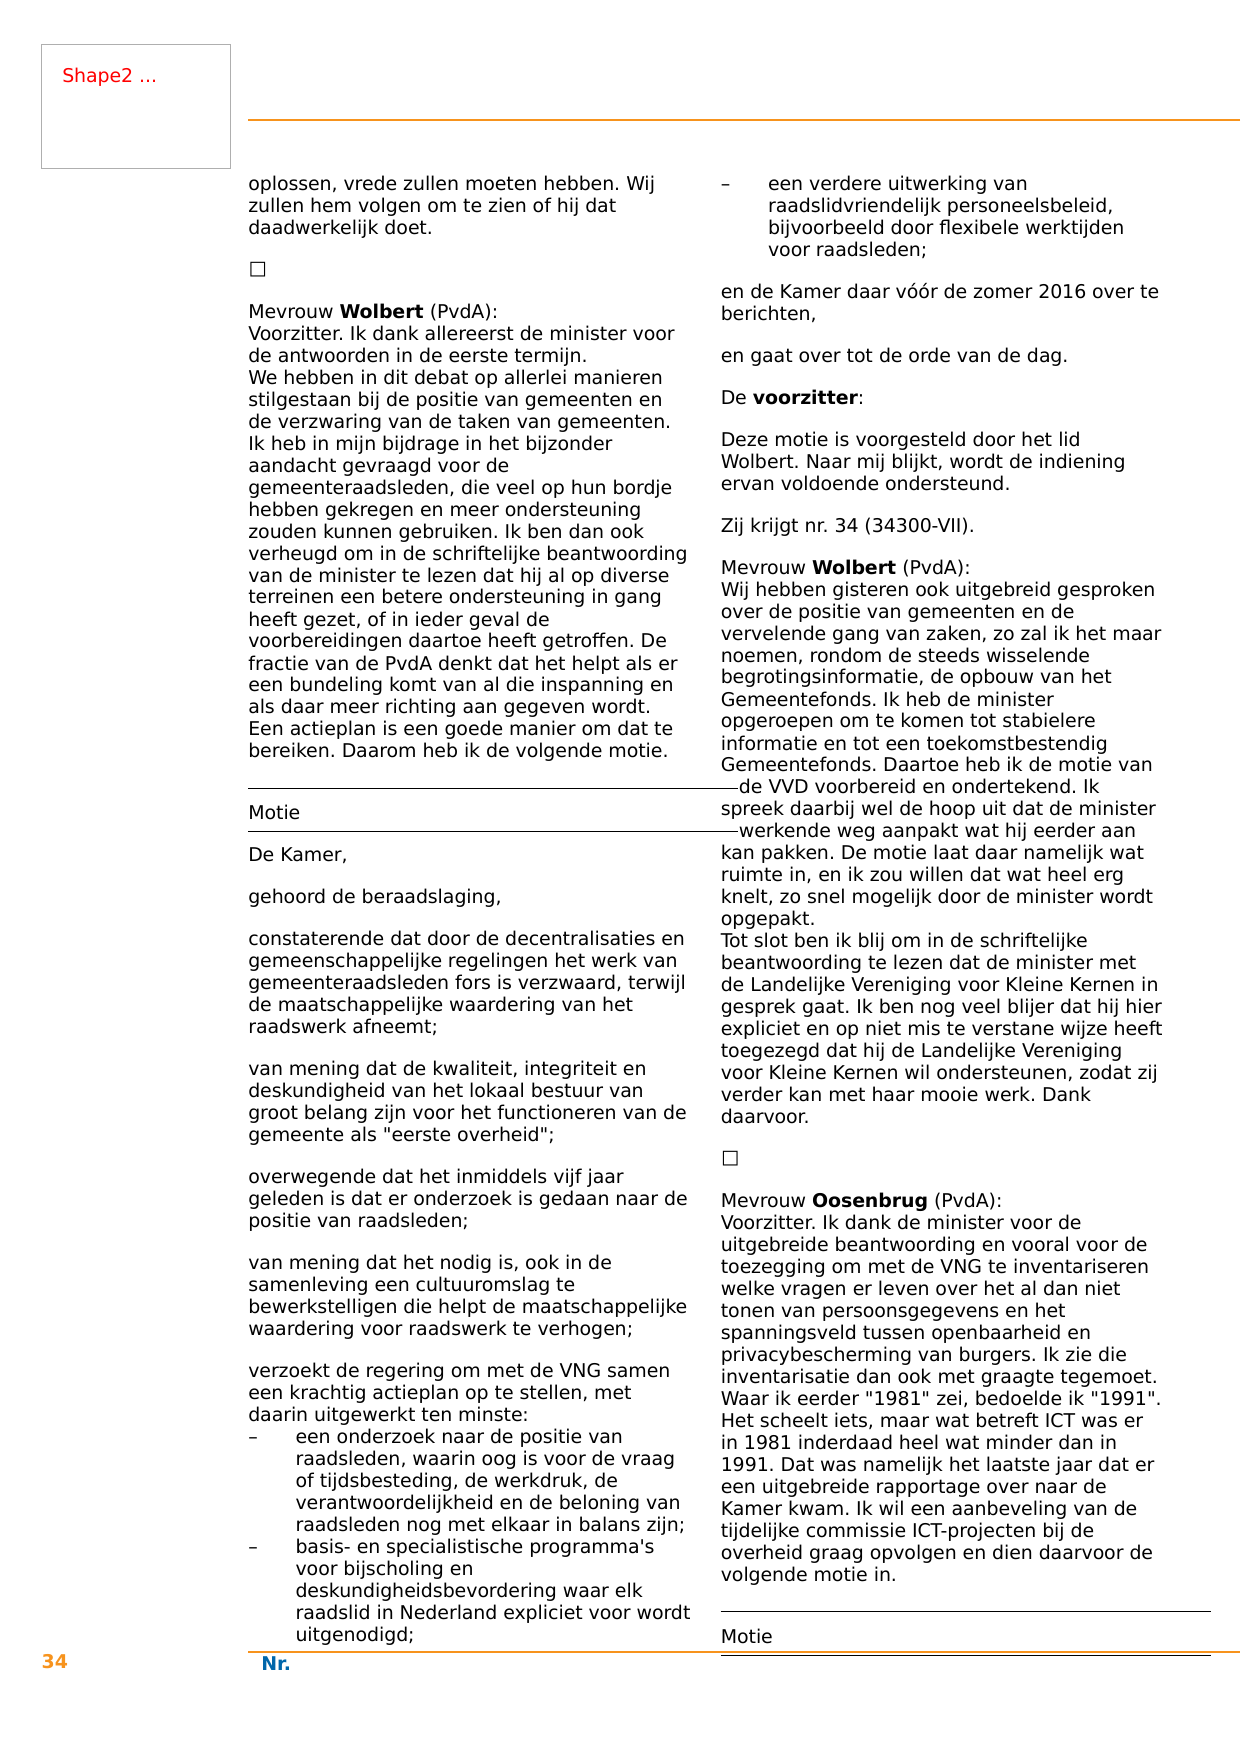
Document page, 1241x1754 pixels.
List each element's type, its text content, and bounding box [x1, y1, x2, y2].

text en gaat over tot de orde van de dag. [721, 345, 1163, 367]
text constaterende dat door de decentralisaties en gemeenschappelijke regelingen het werk van gemeenteraadsleden fors is verzwaard, terwijl de maatschappelijke waardering van het raadswerk afneemt; [248, 928, 691, 1038]
text overwegende dat het inmiddels vijf jaar geleden is dat er onderzoek is gedaan naar de positie van raadsleden; [248, 1166, 691, 1232]
text Mevrouw Wolbert (PvdA): [721, 557, 1163, 578]
list basis- en specialistische programma's voor bijscholing en deskundigheidsbevordering waar elk raadslid in Nederland expliciet voor wordt uitgenodigd; [248, 1536, 691, 1646]
text Mevrouw Oosenbrug (PvdA): [721, 1190, 1163, 1212]
text oplossen, vrede zullen moeten hebben. Wij zullen hem volgen om te zien of hij dat daadwerkelijk doet. [248, 173, 691, 239]
text Wij hebben gisteren ook uitgebreid gesproken over de positie van gemeenten en de vervelende gang van zaken, zo zal ik het maar noemen, rondom de steeds wisselende begrotingsinformatie, de opbouw van het Gemeentefonds. Ik heb de minister opgeroepen om te komen tot stabielere informatie en tot een toekomstbestendig Gemeentefonds. Daartoe heb ik de motie van de VVD voorbereid en ondertekend. Ik spreek daarbij wel de hoop uit dat de minister werkende weg aanpakt wat hij eerder aan kan pakken. De motie laat daar namelijk wat ruimte in, en ik zou willen dat wat heel erg knelt, zo snel mogelijk door de minister wordt opgepakt. [721, 578, 1163, 930]
text van mening dat het nodig is, ook in de samenleving een cultuuromslag te bewerkstelligen die helpt de maatschappelijke waardering voor raadswerk te verhogen; [248, 1252, 691, 1340]
text Voorzitter. Ik dank de minister voor de uitgebreide beantwoording en vooral voor de toezegging om met de VNG te inventariseren welke vragen er leven over het al dan niet tonen van persoonsgegevens en het spanningsveld tussen openbaarheid en privacybescherming van burgers. Ik zie die inventarisatie dan ook met graagte tegemoet. [721, 1212, 1163, 1388]
text verzoekt de regering om met de VNG samen een krachtig actieplan op te stellen, met daarin uitgewerkt ten minste: [248, 1360, 691, 1426]
text Deze motie is voorgesteld door het lid Wolbert. Naar mij blijkt, wordt de indiening ervan voldoende ondersteund. [721, 429, 1163, 494]
text Tot slot ben ik blij om in de schriftelijke beantwoording te lezen dat de minister met de Landelijke Vereniging voor Kleine Kernen in gesprek gaat. Ik ben nog veel blijer dat hij hier expliciet en op niet mis te verstane wijze heeft toegezegd dat hij de Landelijke Vereniging voor Kleine Kernen wil ondersteunen, zodat zij verder kan met haar mooie werk. Dank daarvoor. [721, 930, 1163, 1128]
text Motie [721, 1626, 1163, 1647]
text De voorzitter: [721, 387, 1163, 409]
text We hebben in dit debat op allerlei manieren stilgestaan bij de positie van gemeenten en de verzwaring van de taken van gemeenten. Ik heb in mijn bijdrage in het bijzonder aandacht gevraagd voor de gemeenteraadsleden, die veel op hun bordje hebben gekregen en meer ondersteuning zouden kunnen gebruiken. Ik ben dan ook verheugd om in de schriftelijke beantwoording van de minister te lezen dat hij al op diverse terreinen een betere ondersteuning in gang heeft gezet, of in ieder geval de voorbereidingen daartoe heeft getroffen. De fractie van de PvdA denkt dat het helpt als er een bundeling komt van al die inspanning en als daar meer richting aan gegeven wordt. Een actieplan is een goede manier om dat te bereiken. Daarom heb ik de volgende motie. [248, 367, 691, 762]
text van mening dat de kwaliteit, integriteit en deskundigheid van het lokaal bestuur van groot belang zijn voor het functioneren van de gemeente als "eerste overheid"; [248, 1058, 691, 1146]
text Waar ik eerder "1981" zei, bedoelde ik "1991". Het scheelt iets, maar wat betreft ICT was er in 1981 inderdaad heel wat minder dan in 1991. Dat was namelijk het laatste jaar dat er een uitgebreide rapportage over naar de Kamer kwam. Ik wil een aanbeveling van de tijdelijke commissie ICT-projecten bij de overheid graag opvolgen en dien daarvoor de volgende motie in. [721, 1388, 1163, 1586]
text Mevrouw Wolbert (PvdA): [248, 301, 691, 323]
text gehoord de beraadslaging, [248, 886, 691, 908]
text ⬜ [721, 1148, 1163, 1170]
text ⬜ [248, 259, 691, 281]
list een verdere uitwerking van raadslidvriendelijk personeelsbeleid, bijvoorbeeld door flexibele werktijden voor raadsleden; [721, 173, 1163, 261]
text Voorzitter. Ik dank allereerst de minister voor de antwoorden in de eerste termijn. [248, 323, 691, 367]
text De Kamer, [248, 844, 691, 866]
text Zij krijgt nr. 34 (34300-VII). [721, 514, 1163, 537]
list een onderzoek naar de positie van raadsleden, waarin oog is voor de vraag of tijdsbesteding, de werkdruk, de verantwoordelijkheid en de beloning van raadsleden nog met elkaar in balans zijn; [248, 1426, 691, 1536]
text en de Kamer daar vóór de zomer 2016 over te berichten, [721, 281, 1163, 325]
text Motie [248, 802, 691, 824]
